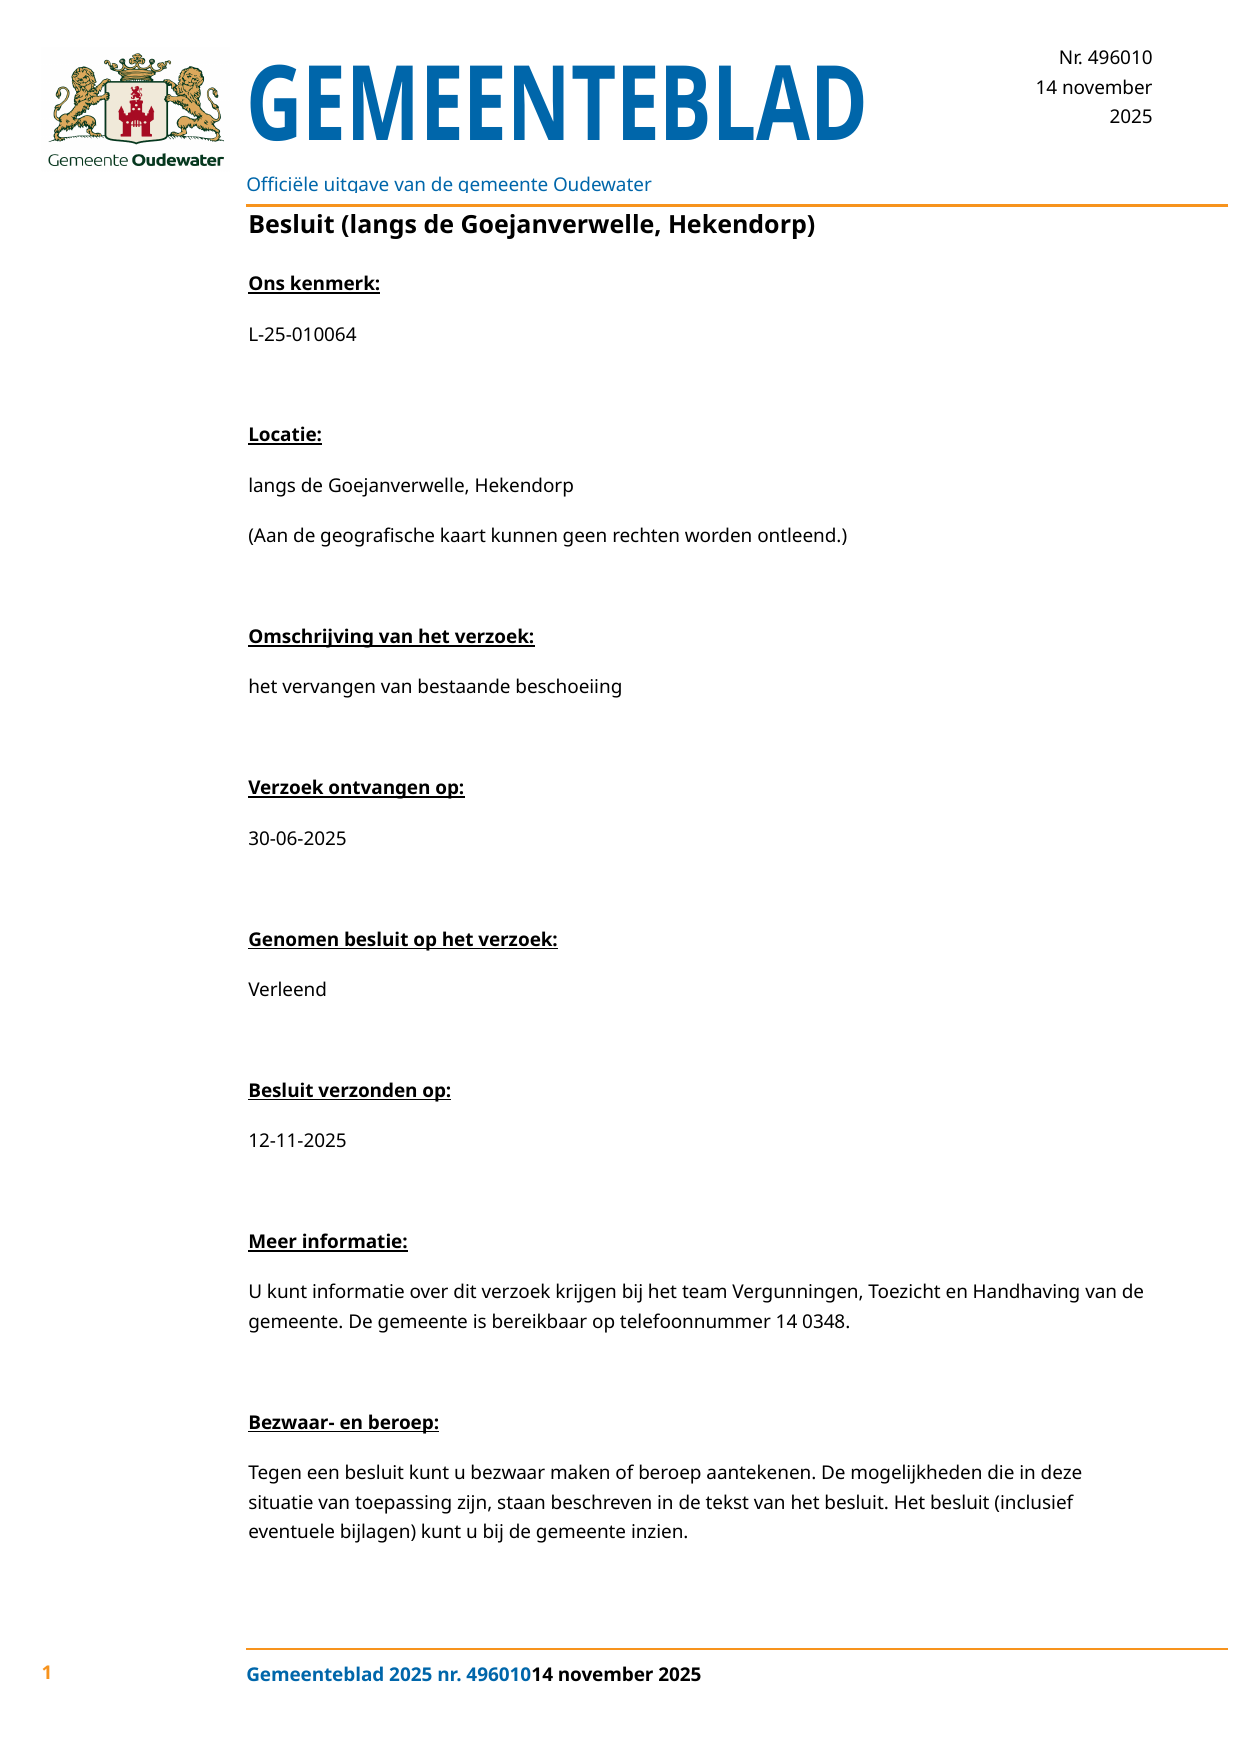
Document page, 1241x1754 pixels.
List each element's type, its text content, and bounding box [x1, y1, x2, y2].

text langs de Goejanverwelle, Hekendorp [248, 472, 1152, 498]
text Omschrijving van het verzoek: [248, 623, 1152, 649]
text Besluit (langs de Goejanverwelle, Hekendorp) [248, 207, 1152, 241]
text L-25-010064 [248, 321, 1152, 346]
text Verleend [248, 976, 1152, 1002]
text Ons kenmerk: [248, 270, 1152, 296]
text 30-06-2025 [248, 825, 1152, 851]
text 12-11-2025 [248, 1127, 1152, 1153]
text Genomen besluit op het verzoek: [248, 926, 1152, 951]
text Tegen een besluit kunt u bezwaar maken of beroep aantekenen. De mogelijkheden die in deze situatie van toepassing zijn, staan beschreven in de tekst van het besluit. Het besluit (inclusief eventuele bijlagen) kunt u bij de gemeente inzien. [248, 1459, 1152, 1544]
text Verzoek ontvangen op: [248, 774, 1152, 800]
text Locatie: [248, 422, 1152, 447]
text (Aan de geografische kaart kunnen geen rechten worden ontleend.) [248, 522, 1152, 548]
picture [41, 47, 231, 172]
text Meer informatie: [248, 1228, 1152, 1254]
text het vervangen van bestaande beschoeiing [248, 674, 1152, 699]
text Besluit verzonden op: [248, 1077, 1152, 1103]
text U kunt informatie over dit verzoek krijgen bij het team Vergunningen, Toezicht en Handhaving van de gemeente. De gemeente is bereikbaar op telefoonnummer 14 0348. [248, 1279, 1152, 1334]
text Bezwaar- en beroep: [248, 1409, 1152, 1435]
